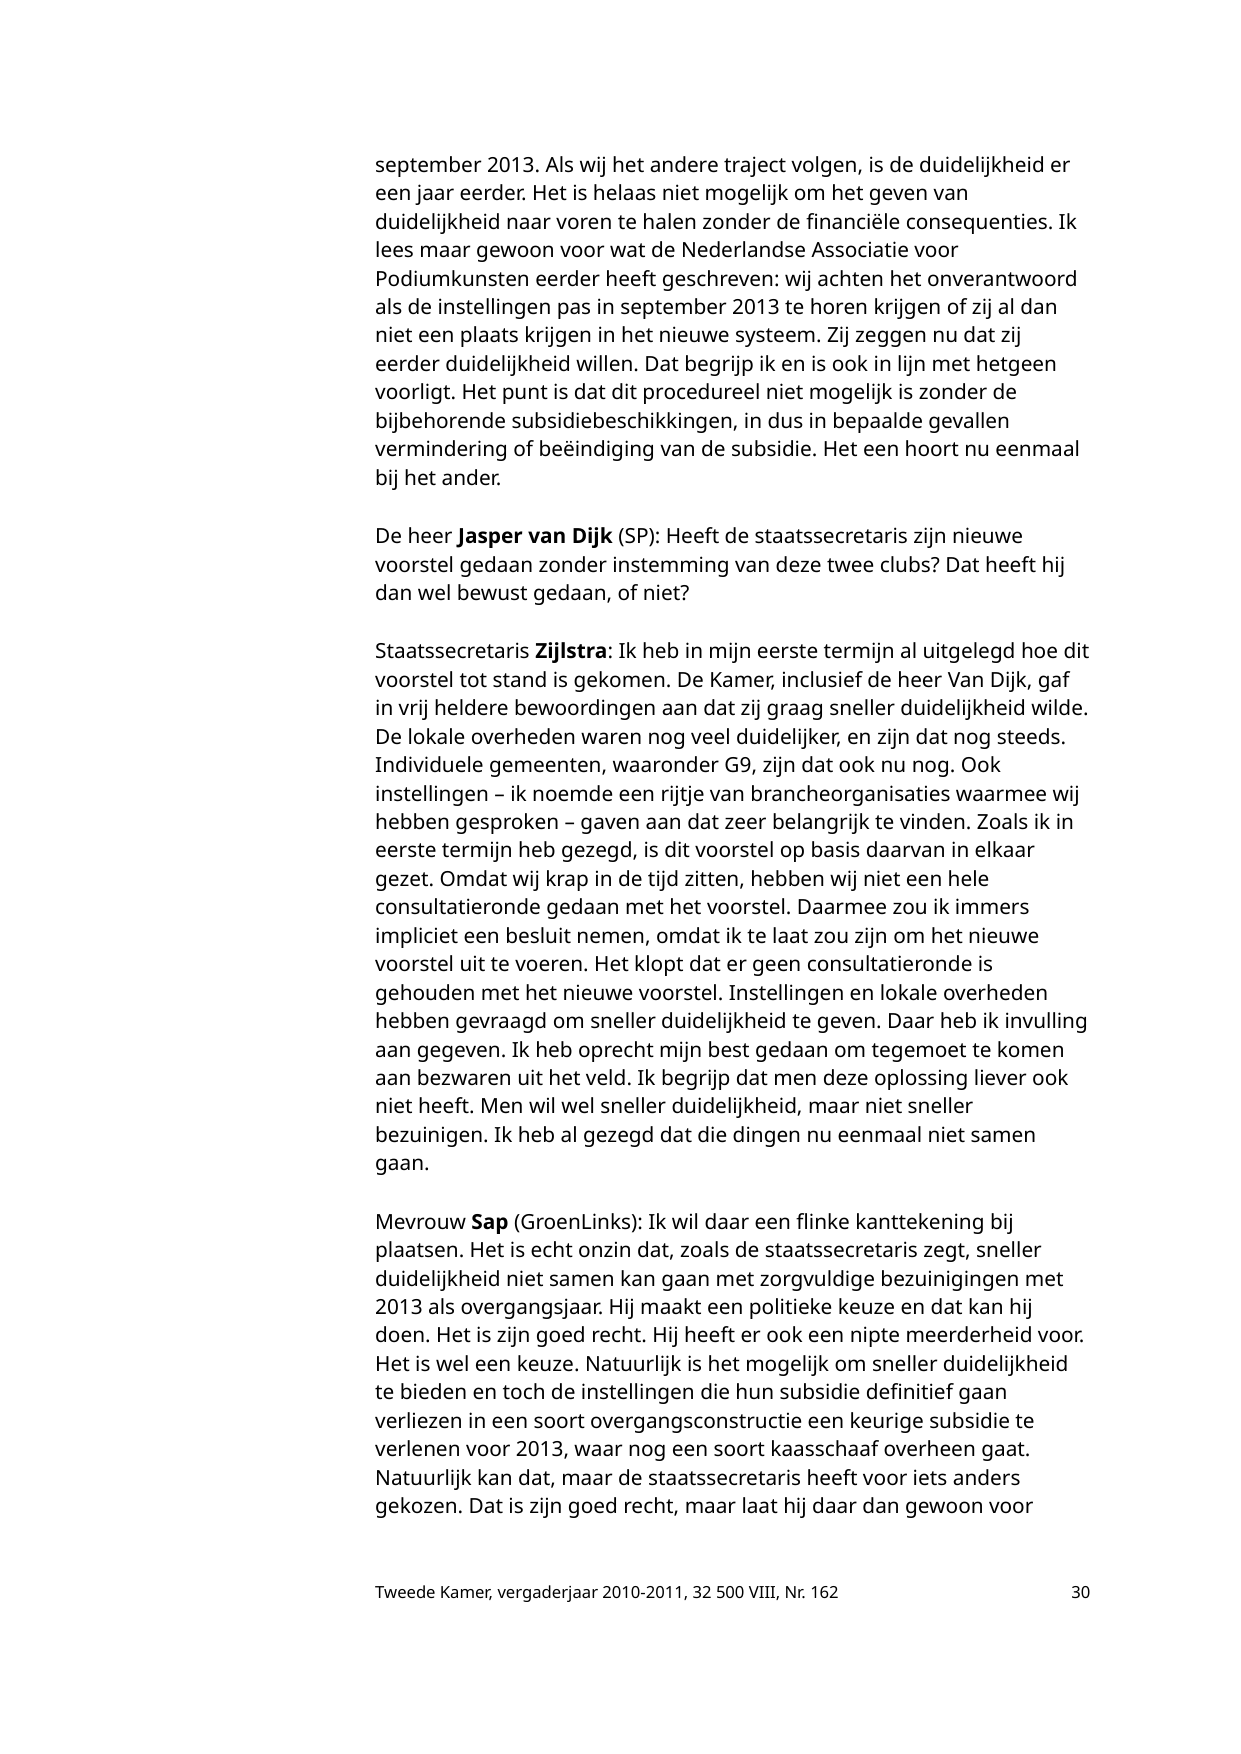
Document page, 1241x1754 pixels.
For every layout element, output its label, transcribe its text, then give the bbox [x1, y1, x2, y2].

text De heer Jasper van Dijk (SP): Heeft de staatssecretaris zijn nieuwe voorstel gedaan zonder instemming van deze twee clubs? Dat heeft hij dan wel bewust gedaan, of niet? [375, 521, 1090, 607]
text Staatssecretaris Zijlstra: Ik heb in mijn eerste termijn al uitgelegd hoe dit voorstel tot stand is gekomen. De Kamer, inclusief de heer Van Dijk, gaf in vrij heldere bewoordingen aan dat zij graag sneller duidelijkheid wilde. De lokale overheden waren nog veel duidelijker, en zijn dat nog steeds. Individuele gemeenten, waaronder G9, zijn dat ook nu nog. Ook instellingen – ik noemde een rijtje van brancheorganisaties waarmee wij hebben gesproken – gaven aan dat zeer belangrijk te vinden. Zoals ik in eerste termijn heb gezegd, is dit voorstel op basis daarvan in elkaar gezet. Omdat wij krap in de tijd zitten, hebben wij niet een hele consultatieronde gedaan met het voorstel. Daarmee zou ik immers impliciet een besluit nemen, omdat ik te laat zou zijn om het nieuwe voorstel uit te voeren. Het klopt dat er geen consultatieronde is gehouden met het nieuwe voorstel. Instellingen en lokale overheden hebben gevraagd om sneller duidelijkheid te geven. Daar heb ik invulling aan gegeven. Ik heb oprecht mijn best gedaan om tegemoet te komen aan bezwaren uit het veld. Ik begrijp dat men deze oplossing liever ook niet heeft. Men wil wel sneller duidelijkheid, maar niet sneller bezuinigen. Ik heb al gezegd dat die dingen nu eenmaal niet samen gaan. [375, 637, 1090, 1177]
text Mevrouw Sap (GroenLinks): Ik wil daar een flinke kanttekening bij plaatsen. Het is echt onzin dat, zoals de staatssecretaris zegt, sneller duidelijkheid niet samen kan gaan met zorgvuldige bezuinigingen met 2013 als overgangsjaar. Hij maakt een politieke keuze en dat kan hij doen. Het is zijn goed recht. Hij heeft er ook een nipte meerderheid voor. Het is wel een keuze. Natuurlijk is het mogelijk om sneller duidelijkheid te bieden en toch de instellingen die hun subsidie definitief gaan verliezen in een soort overgangsconstructie een keurige subsidie te verlenen voor 2013, waar nog een soort kaasschaaf overheen gaat. Natuurlijk kan dat, maar de staatssecretaris heeft voor iets anders gekozen. Dat is zijn goed recht, maar laat hij daar dan gewoon voor [375, 1207, 1090, 1520]
text september 2013. Als wij het andere traject volgen, is de duidelijkheid er een jaar eerder. Het is helaas niet mogelijk om het geven van duidelijkheid naar voren te halen zonder de financiële consequenties. Ik lees maar gewoon voor wat de Nederlandse Associatie voor Podiumkunsten eerder heeft geschreven: wij achten het onverantwoord als de instellingen pas in september 2013 te horen krijgen of zij al dan niet een plaats krijgen in het nieuwe systeem. Zij zeggen nu dat zij eerder duidelijkheid willen. Dat begrijp ik en is ook in lijn met hetgeen voorligt. Het punt is dat dit procedureel niet mogelijk is zonder de bijbehorende subsidiebeschikkingen, in dus in bepaalde gevallen vermindering of beëindiging van de subsidie. Het een hoort nu eenmaal bij het ander. [375, 150, 1090, 491]
